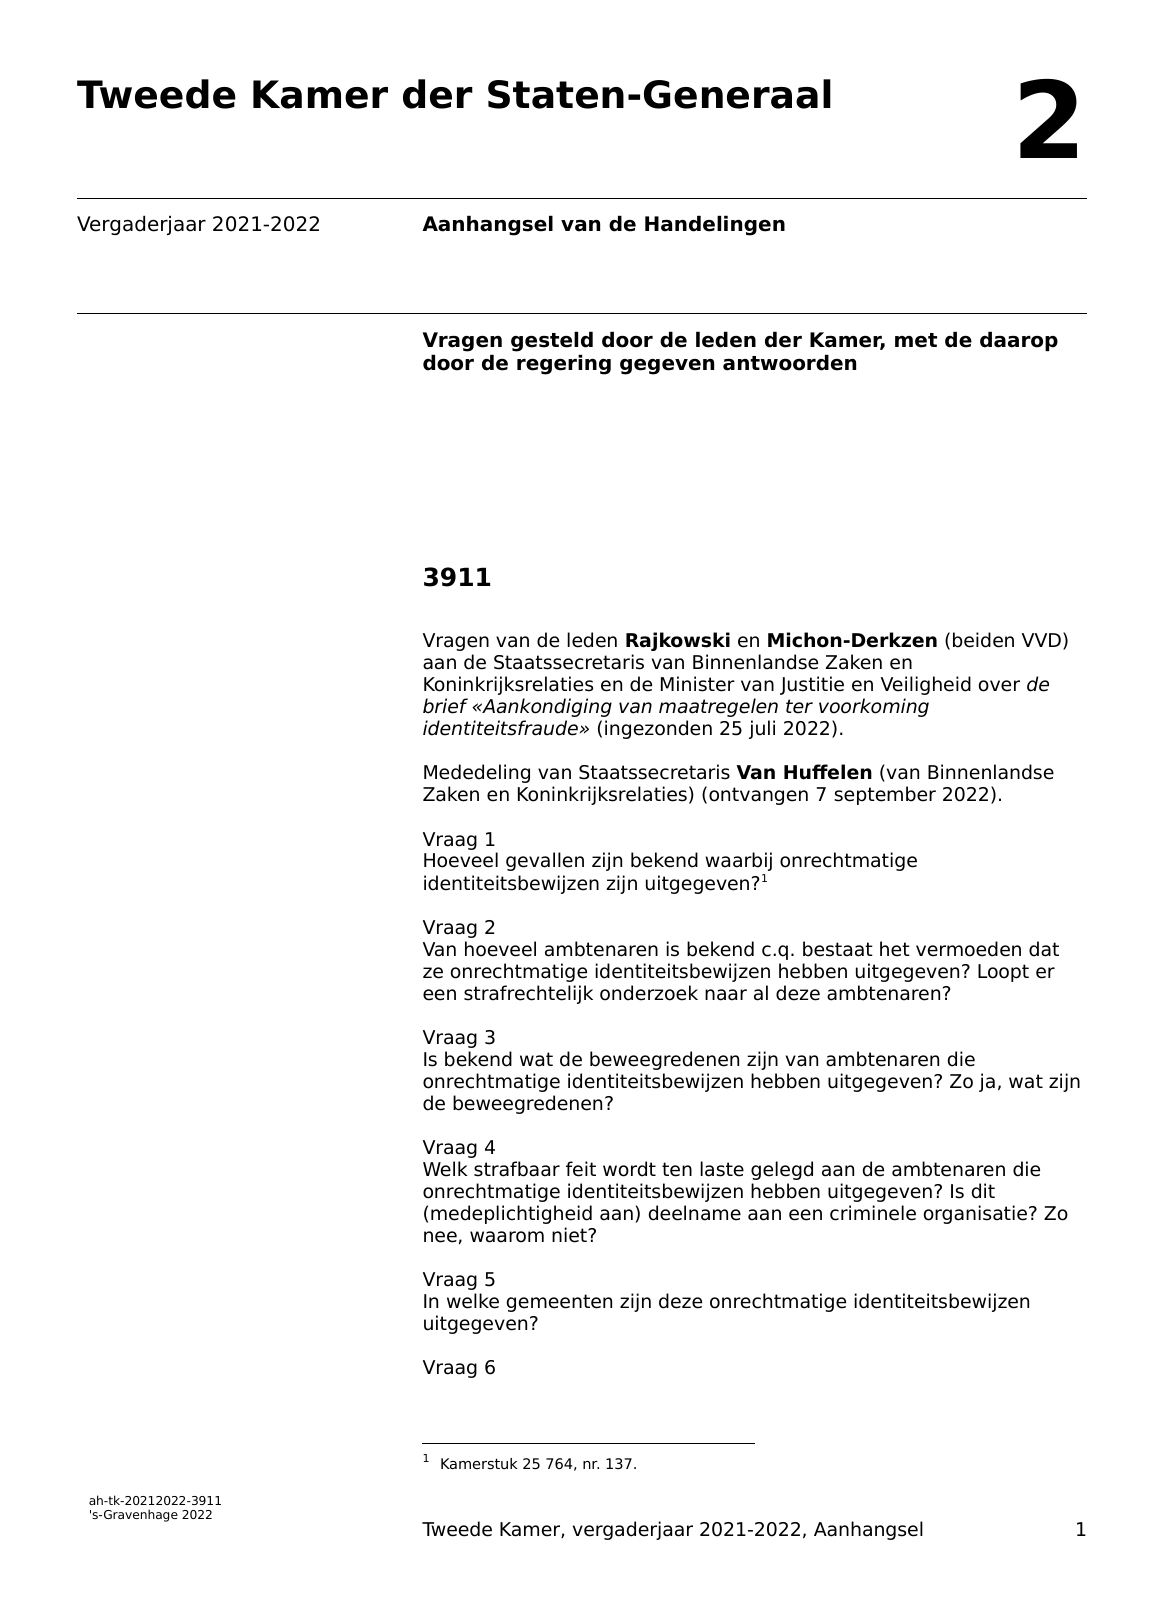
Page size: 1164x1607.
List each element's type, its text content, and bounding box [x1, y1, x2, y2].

text Vraag 4 [422, 1137, 1087, 1159]
text Vraag 5 [422, 1269, 1087, 1291]
text Hoeveel gevallen zijn bekend waarbij onrechtmatige identiteitsbewijzen zijn uitgegeven? [422, 850, 1087, 894]
text ah-tk-20212022-3911 [88, 1494, 323, 1508]
text Kamerstuk 25 764, nr. 137. [422, 1452, 1087, 1474]
table_cell Vragen gesteld door de leden der Kamer, met de daarop door de regering gegeven antwoorden [422, 314, 1087, 375]
text Vraag 2 [422, 917, 1087, 938]
table_header Tweede Kamer der Staten-Generaal [77, 59, 886, 198]
table_cell Aanhangsel van de Handelingen [422, 199, 1087, 313]
text Vraag 1 [422, 828, 1087, 850]
text 's-Gravenhage 2022 [88, 1508, 323, 1522]
text In welke gemeenten zijn deze onrechtmatige identiteitsbewijzen uitgegeven? [422, 1291, 1087, 1335]
table_header 2 [886, 59, 1087, 198]
text Vraag 6 [422, 1357, 1087, 1379]
table_cell Vergaderjaar 2021-2022 [77, 199, 422, 313]
text Welk strafbaar feit wordt ten laste gelegd aan de ambtenaren die onrechtmatige identiteitsbewijzen hebben uitgegeven? Is dit (medeplichtigheid aan) deelname aan een criminele organisatie? Zo nee, waarom niet? [422, 1159, 1087, 1247]
text Mededeling van Staatssecretaris Van Huffelen (van Binnenlandse Zaken en Koninkrijksrelaties) (ontvangen 7 september 2022). [422, 762, 1087, 806]
text Is bekend wat de beweegredenen zijn van ambtenaren die onrechtmatige identiteitsbewijzen hebben uitgegeven? Zo ja, wat zijn de beweegredenen? [422, 1049, 1087, 1114]
table_cell [77, 314, 422, 375]
text Vraag 3 [422, 1027, 1087, 1049]
text Vragen van de leden Rajkowski en Michon-Derkzen (beiden VVD) aan de Staatssecretaris van Binnenlandse Zaken en Koninkrijksrelaties en de Minister van Justitie en Veiligheid over de brief «Aankondiging van maatregelen ter voorkoming identiteitsfraude» (ingezonden 25 juli 2022). [422, 630, 1087, 740]
text Van hoeveel ambtenaren is bekend c.q. bestaat het vermoeden dat ze onrechtmatige identiteitsbewijzen hebben uitgegeven? Loopt er een strafrechtelijk onderzoek naar al deze ambtenaren? [422, 938, 1087, 1004]
text 3911 [422, 563, 1087, 592]
